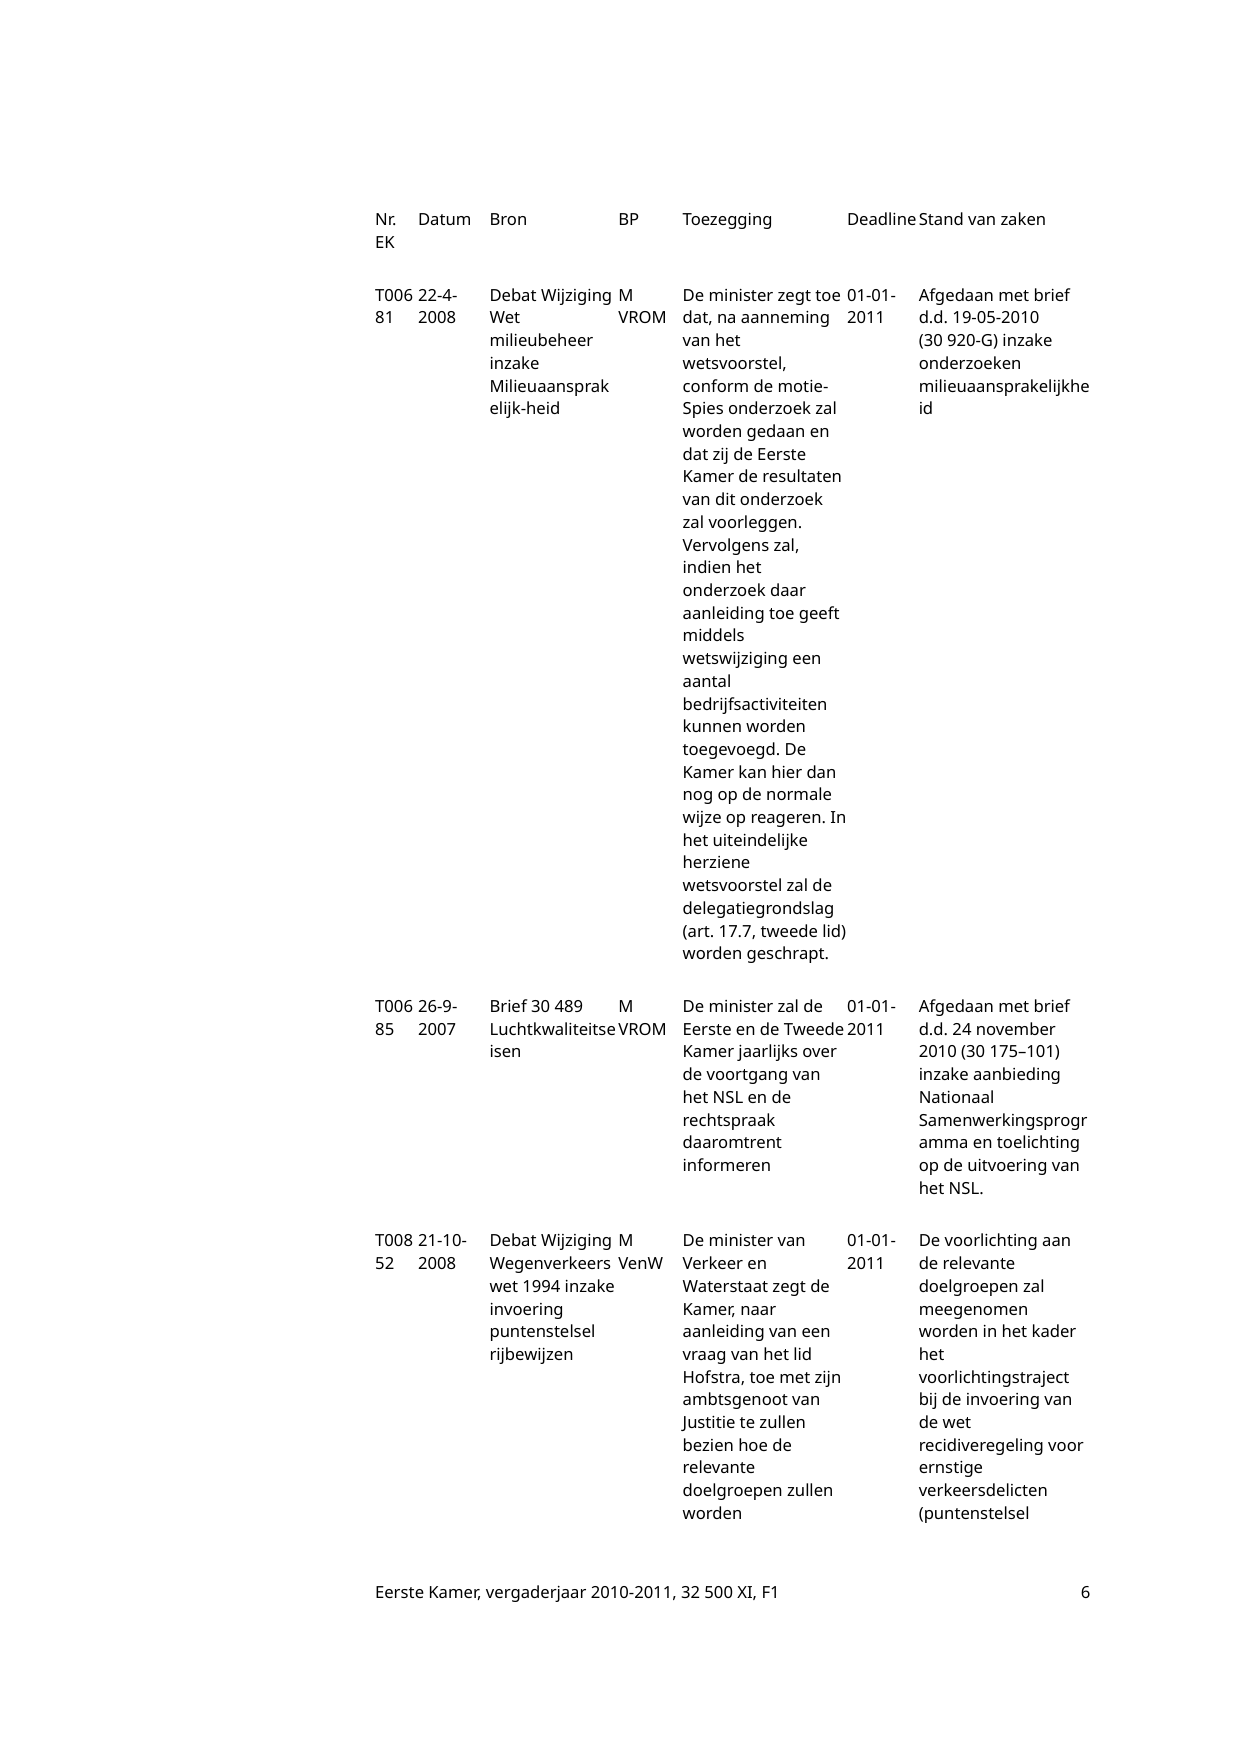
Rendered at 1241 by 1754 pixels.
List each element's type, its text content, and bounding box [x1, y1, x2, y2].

table_cell T00685 [375, 995, 418, 1229]
table_cell Afgedaan met brief d.d. 19-05-2010 (30 920-G) inzake onderzoeken milieuaansprakelijkheid [919, 283, 1090, 994]
table_cell De minister zal de Eerste en de Tweede Kamer jaarlijks over de voortgang van het NSL en de rechtspraak daaromtrent informeren [683, 995, 847, 1229]
table_cell De minister van Verkeer en Waterstaat zegt de Kamer, naar aanleiding van een vraag van het lid Hofstra, toe met zijn ambtsgenoot van Justitie te zullen bezien hoe de relevante doelgroepen zullen worden [683, 1229, 847, 1524]
table_cell 22-4-2008 [418, 283, 489, 994]
table_cell M VROM [618, 995, 682, 1229]
table_header Bron [489, 208, 618, 283]
table_cell Afgedaan met brief d.d. 24 november 2010 (30 175–101) inzake aanbieding Nationaal Samenwerkingsprogramma en toelichting op de uitvoering van het NSL. [919, 995, 1090, 1229]
table_cell M VROM [618, 283, 682, 994]
table_cell Brief 30 489 Luchtkwaliteitseisen [489, 995, 618, 1229]
table_header Toezegging [683, 208, 847, 283]
table_cell Debat Wijziging Wegenverkeerswet 1994 inzake invoering puntenstelsel rijbewijzen [489, 1229, 618, 1524]
table_cell 21-10-2008 [418, 1229, 489, 1524]
table_cell De voorlichting aan de relevante doelgroepen zal meegenomen worden in het kader het voorlichtingstraject bij de invoering van de wet recidiveregeling voor ernstige verkeersdelicten (puntenstelsel [919, 1229, 1090, 1524]
table_cell 01-01-2011 [847, 283, 918, 994]
table_header BP [618, 208, 682, 283]
table_cell M VenW [618, 1229, 682, 1524]
table_cell 01-01-2011 [847, 1229, 918, 1524]
table_cell T00681 [375, 283, 418, 994]
table_cell 26-9-2007 [418, 995, 489, 1229]
table_cell Debat Wijziging Wet milieubeheer inzake Milieuaansprakelijk-heid [489, 283, 618, 994]
table_cell De minister zegt toe dat, na aanneming van het wetsvoorstel, conform de motie-Spies onderzoek zal worden gedaan en dat zij de Eerste Kamer de resultaten van dit onderzoek zal voorleggen. Vervolgens zal, indien het onderzoek daar aanleiding toe geeft middels wetswijziging een aantal bedrijfsactiviteiten kunnen worden toegevoegd. De Kamer kan hier dan nog op de normale wijze op reageren. In het uiteindelijke herziene wetsvoorstel zal de delegatiegrondslag (art. 17.7, tweede lid) worden geschrapt. [683, 283, 847, 994]
table_cell 01-01-2011 [847, 995, 918, 1229]
table_header Nr. EK [375, 208, 418, 283]
table_header Deadline [847, 208, 918, 283]
table_cell T00852 [375, 1229, 418, 1524]
table_header Stand van zaken [919, 208, 1090, 283]
table_header Datum [418, 208, 489, 283]
